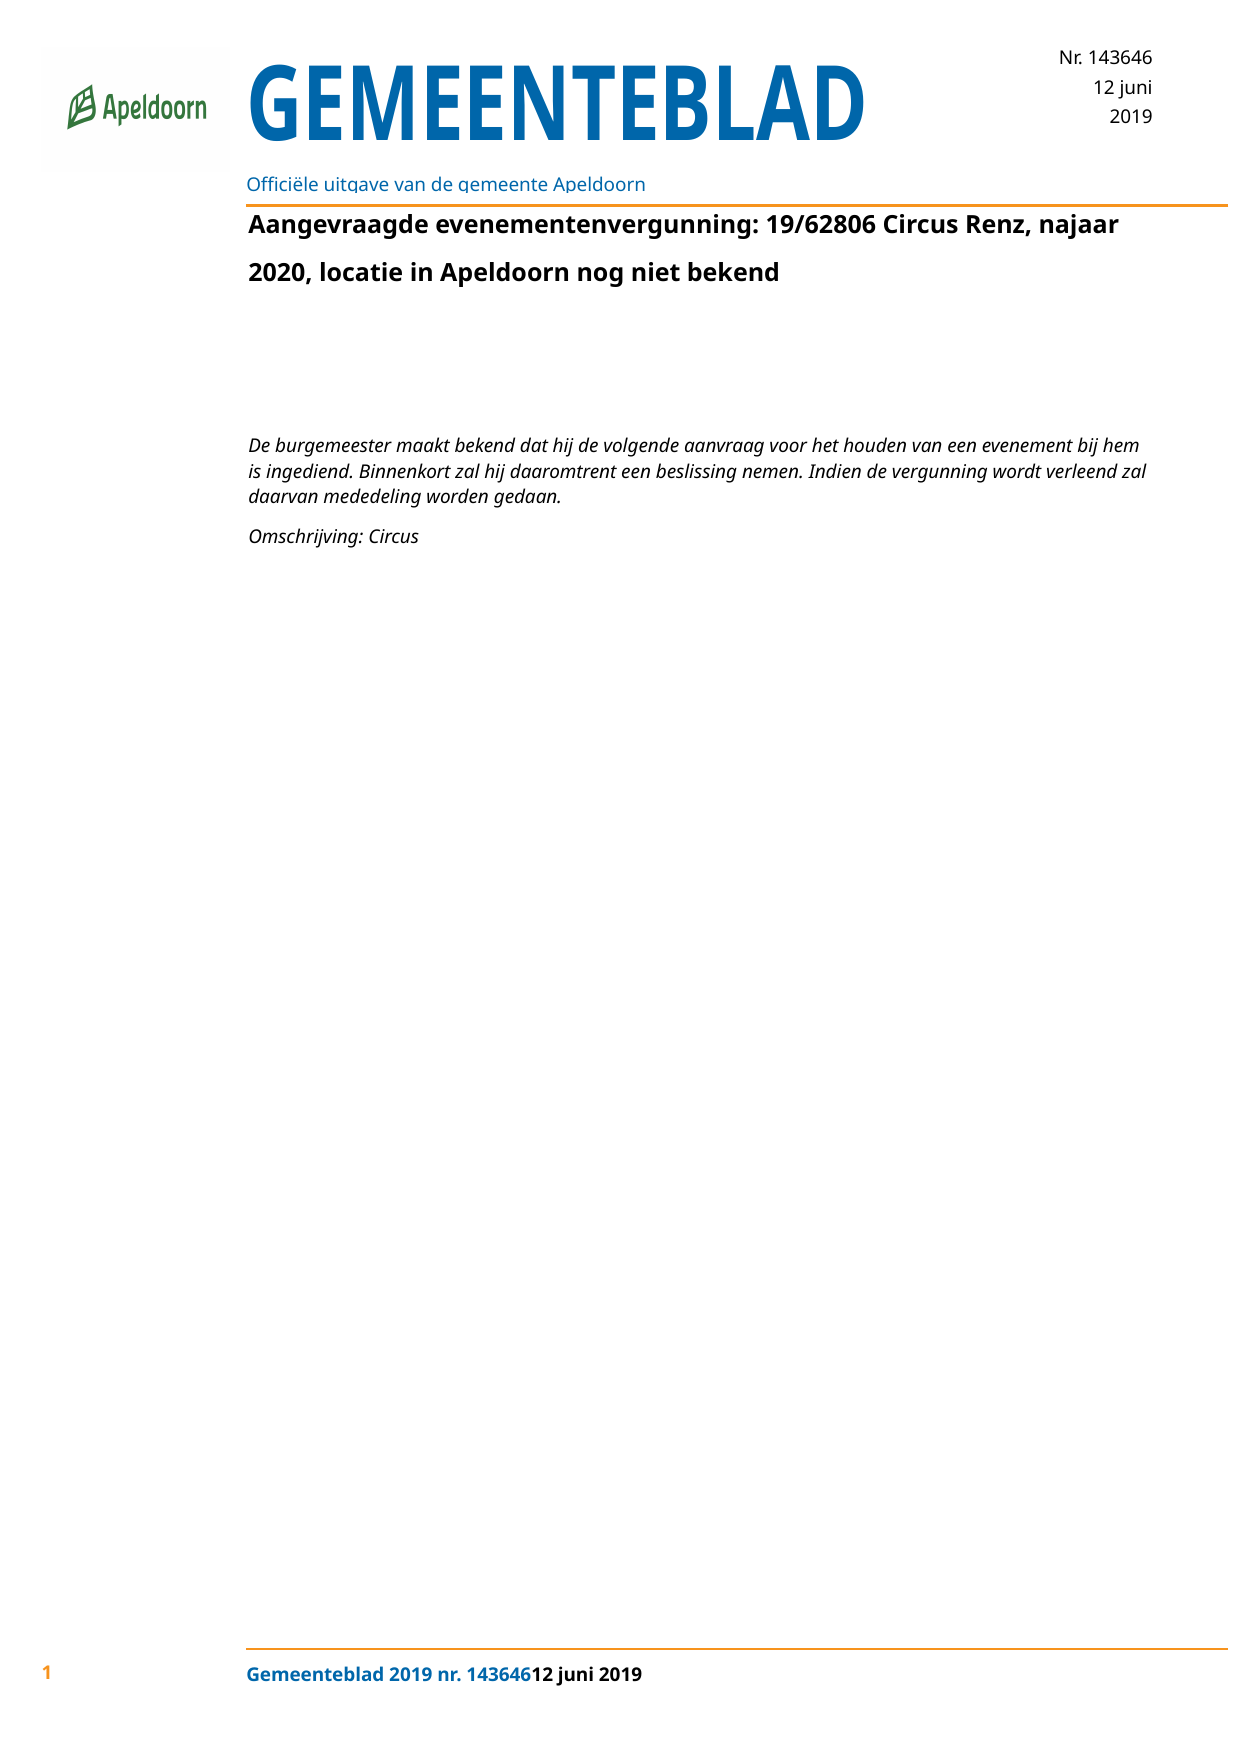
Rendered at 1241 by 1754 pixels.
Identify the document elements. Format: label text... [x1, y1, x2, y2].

text Omschrijving: Circus [248, 523, 1152, 549]
text Aangevraagde evenementenvergunning: 19/62806 Circus Renz, najaar 2020, locatie in Apeldoorn nog niet bekend [248, 207, 1152, 288]
picture [41, 47, 231, 172]
text De burgemeester maakt bekend dat hij de volgende aanvraag voor het houden van een evenement bij hem is ingediend. Binnenkort zal hij daaromtrent een beslissing nemen. Indien de vergunning wordt verleend zal daarvan mededeling worden gedaan. [248, 432, 1152, 509]
